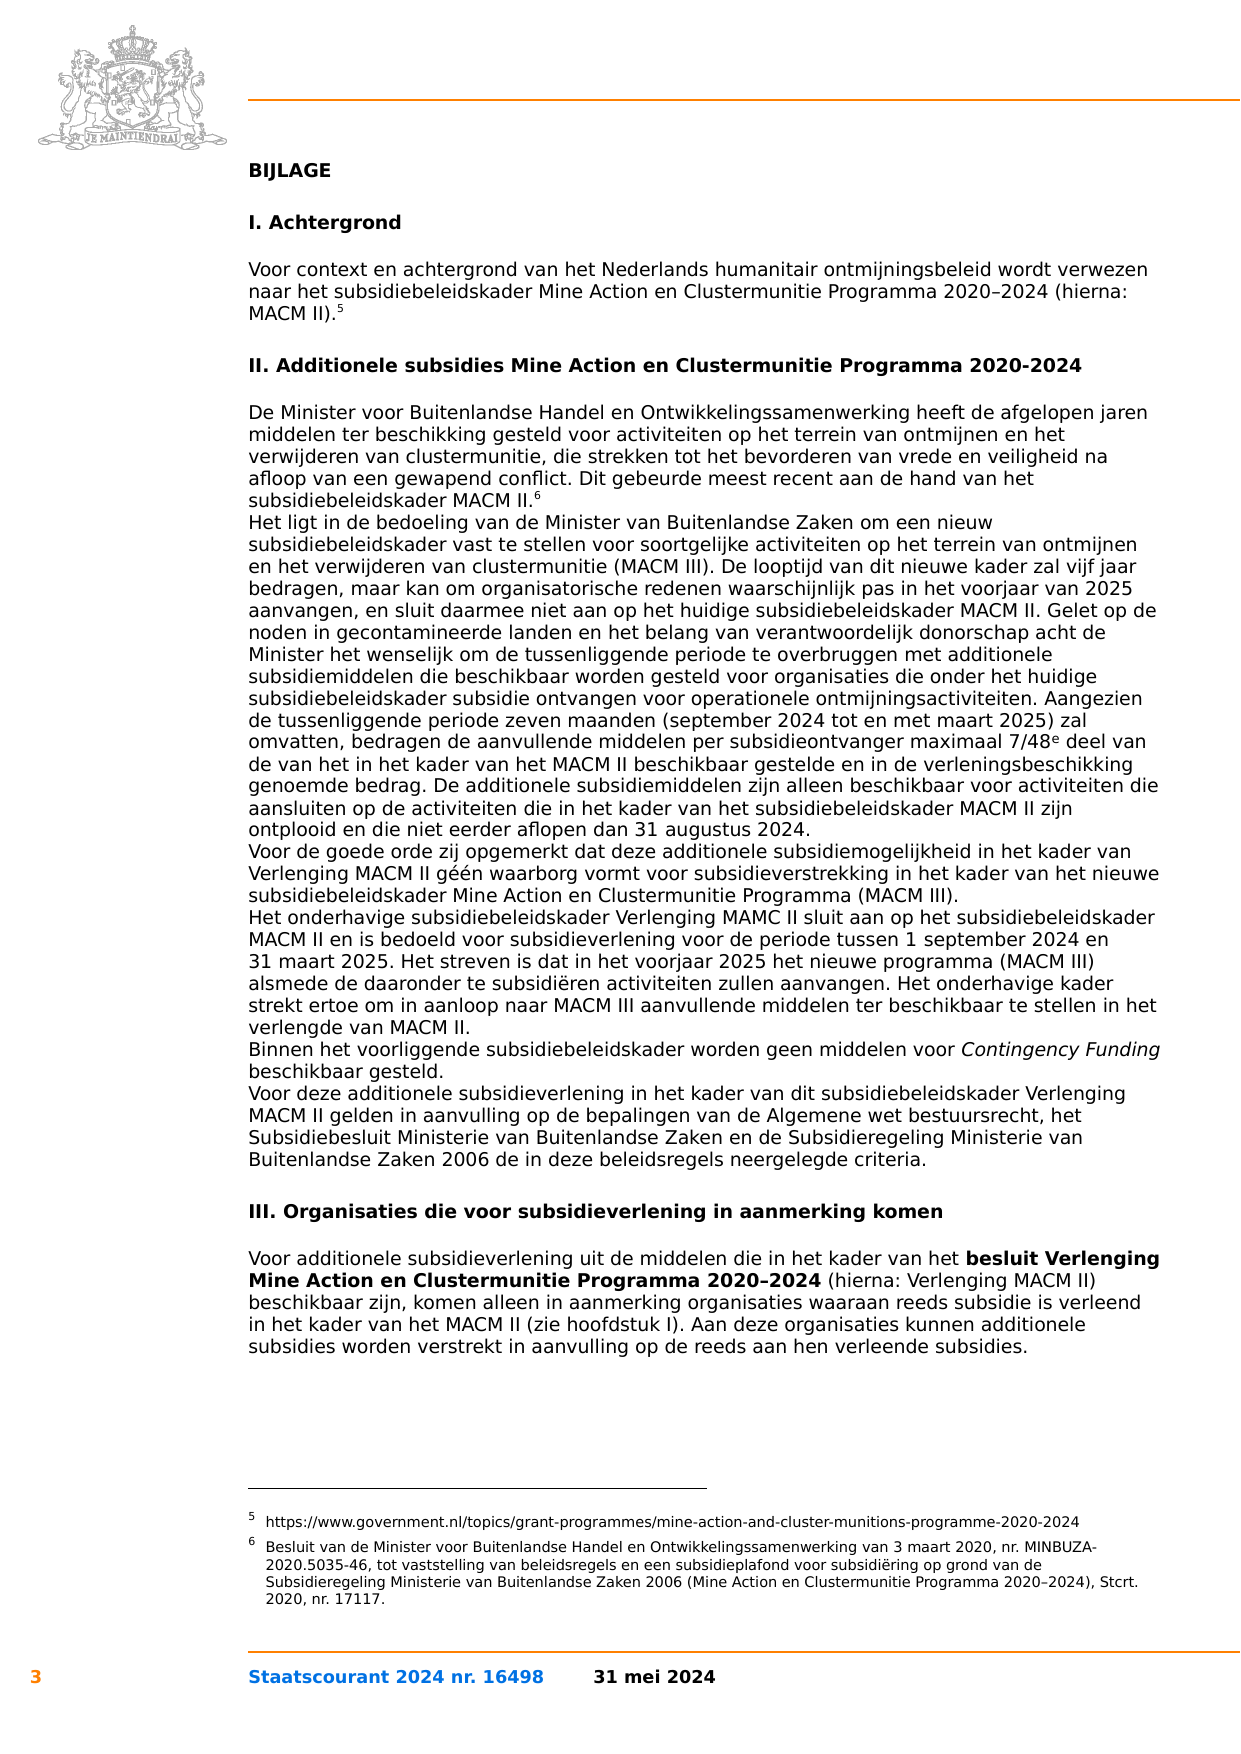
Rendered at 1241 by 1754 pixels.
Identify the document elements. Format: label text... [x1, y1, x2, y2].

text https://www.government.nl/topics/grant-programmes/mine-action-and-cluster-munitions-programme-2020-2024 [248, 1510, 1163, 1532]
text Het onderhavige subsidiebeleidskader Verlenging MAMC II sluit aan op het subsidiebeleidskader MACM II en is bedoeld voor subsidieverlening voor de periode tussen 1 september 2024 en 31 maart 2025. Het streven is dat in het voorjaar 2025 het nieuwe programma (MACM III) alsmede de daaronder te subsidiëren activiteiten zullen aanvangen. Het onderhavige kader strekt ertoe om in aanloop naar MACM III aanvullende middelen ter beschikbaar te stellen in het verlengde van MACM II. [248, 907, 1163, 1039]
subtitle II. Additionele subsidies Mine Action en Clustermunitie Programma 2020-2024 [248, 355, 1163, 377]
subtitle BIJLAGE [248, 160, 1163, 182]
text De Minister voor Buitenlandse Handel en Ontwikkelingssamenwerking heeft de afgelopen jaren middelen ter beschikking gesteld voor activiteiten op het terrein van ontmijnen en het verwijderen van clustermunitie, die strekken tot het bevorderen van vrede en veiligheid na afloop van een gewapend conflict. Dit gebeurde meest recent aan de hand van het subsidiebeleidskader MACM II. [248, 402, 1163, 512]
text Voor additionele subsidieverlening uit de middelen die in het kader van het besluit Verlenging Mine Action en Clustermunitie Programma 2020–2024 (hierna: Verlenging MACM II) beschikbaar zijn, komen alleen in aanmerking organisaties waaraan reeds subsidie is verleend in het kader van het MACM II (zie hoofdstuk I). Aan deze organisaties kunnen additionele subsidies worden verstrekt in aanvulling op de reeds aan hen verleende subsidies. [248, 1248, 1163, 1358]
text Voor context en achtergrond van het Nederlands humanitair ontmijningsbeleid wordt verwezen naar het subsidiebeleidskader Mine Action en Clustermunitie Programma 2020–2024 (hierna: MACM II). [248, 259, 1163, 325]
text Binnen het voorliggende subsidiebeleidskader worden geen middelen voor Contingency Funding beschikbaar gesteld. [248, 1039, 1163, 1083]
text Besluit van de Minister voor Buitenlandse Handel en Ontwikkelingssamenwerking van 3 maart 2020, nr. MINBUZA-2020.5035-46, tot vaststelling van beleidsregels en een subsidieplafond voor subsidiëring op grond van de Subsidieregeling Ministerie van Buitenlandse Zaken 2006 (Mine Action en Clustermunitie Programma 2020–2024), Stcrt. 2020, nr. 17117. [248, 1535, 1163, 1608]
text Voor de goede orde zij opgemerkt dat deze additionele subsidiemogelijkheid in het kader van Verlenging MACM II géén waarborg vormt voor subsidieverstrekking in het kader van het nieuwe subsidiebeleidskader Mine Action en Clustermunitie Programma (MACM III). [248, 841, 1163, 907]
subtitle III. Organisaties die voor subsidieverlening in aanmerking komen [248, 1201, 1163, 1223]
text Voor deze additionele subsidieverlening in het kader van dit subsidiebeleidskader Verlenging MACM II gelden in aanvulling op de bepalingen van de Algemene wet bestuursrecht, het Subsidiebesluit Ministerie van Buitenlandse Zaken en de Subsidieregeling Ministerie van Buitenlandse Zaken 2006 de in deze beleidsregels neergelegde criteria. [248, 1083, 1163, 1171]
text Het ligt in de bedoeling van de Minister van Buitenlandse Zaken om een nieuw subsidiebeleidskader vast te stellen voor soortgelijke activiteiten op het terrein van ontmijnen en het verwijderen van clustermunitie (MACM III). De looptijd van dit nieuwe kader zal vijf jaar bedragen, maar kan om organisatorische redenen waarschijnlijk pas in het voorjaar van 2025 aanvangen, en sluit daarmee niet aan op het huidige subsidiebeleidskader MACM II. Gelet op de noden in gecontamineerde landen en het belang van verantwoordelijk donorschap acht de Minister het wenselijk om de tussenliggende periode te overbruggen met additionele subsidiemiddelen die beschikbaar worden gesteld voor organisaties die onder het huidige subsidiebeleidskader subsidie ontvangen voor operationele ontmijningsactiviteiten. Aangezien de tussenliggende periode zeven maanden (september 2024 tot en met maart 2025) zal omvatten, bedragen de aanvullende middelen per subsidieontvanger maximaal 7/48e deel van de van het in het kader van het MACM II beschikbaar gestelde en in de verleningsbeschikking genoemde bedrag. De additionele subsidiemiddelen zijn alleen beschikbaar voor activiteiten die aansluiten op de activiteiten die in het kader van het subsidiebeleidskader MACM II zijn ontplooid en die niet eerder aflopen dan 31 augustus 2024. [248, 512, 1163, 841]
picture [38, 25, 227, 150]
subtitle I. Achtergrond [248, 212, 1163, 234]
